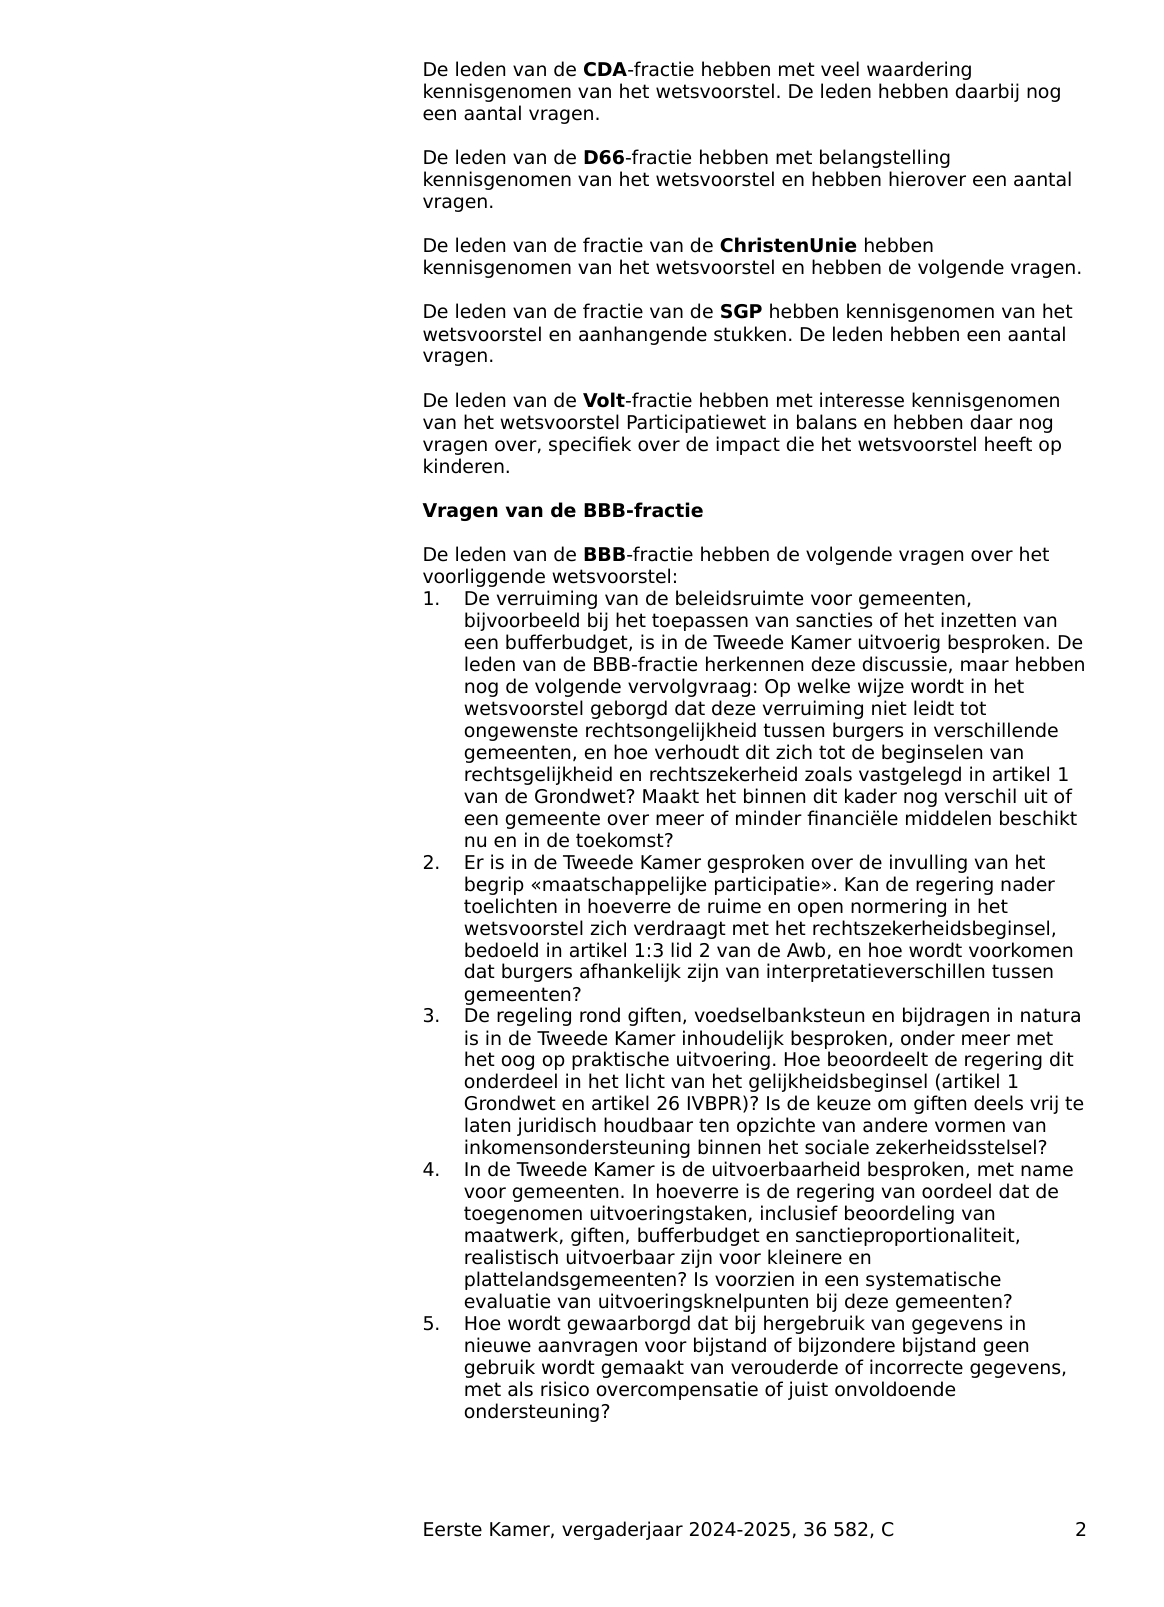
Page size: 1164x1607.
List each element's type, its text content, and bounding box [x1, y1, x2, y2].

text 5. Hoe wordt gewaarborgd dat bij hergebruik van gegevens in nieuwe aanvragen voor bijstand of bijzondere bijstand geen gebruik wordt gemaakt van verouderde of incorrecte gegevens, met als risico overcompensatie of juist onvoldoende ondersteuning? [422, 1313, 1087, 1423]
subtitle Vragen van de BBB-fractie [422, 500, 1087, 522]
text 3. De regeling rond giften, voedselbanksteun en bijdragen in natura is in de Tweede Kamer inhoudelijk besproken, onder meer met het oog op praktische uitvoering. Hoe beoordeelt de regering dit onderdeel in het licht van het gelijkheidsbeginsel (artikel 1 Grondwet en artikel 26 IVBPR)? Is de keuze om giften deels vrij te laten juridisch houdbaar ten opzichte van andere vormen van inkomensondersteuning binnen het sociale zekerheidsstelsel? [422, 1005, 1087, 1159]
text 1. De verruiming van de beleidsruimte voor gemeenten, bijvoorbeeld bij het toepassen van sancties of het inzetten van een bufferbudget, is in de Tweede Kamer uitvoerig besproken. De leden van de BBB-fractie herkennen deze discussie, maar hebben nog de volgende vervolgvraag: Op welke wijze wordt in het wetsvoorstel geborgd dat deze verruiming niet leidt tot ongewenste rechtsongelijkheid tussen burgers in verschillende gemeenten, en hoe verhoudt dit zich tot de beginselen van rechtsgelijkheid en rechtszekerheid zoals vastgelegd in artikel 1 van de Grondwet? Maakt het binnen dit kader nog verschil uit of een gemeente over meer of minder financiële middelen beschikt nu en in de toekomst? [422, 588, 1087, 852]
text De leden van de BBB-fractie hebben de volgende vragen over het voorliggende wetsvoorstel: [422, 544, 1087, 588]
text De leden van de fractie van de ChristenUnie hebben kennisgenomen van het wetsvoorstel en hebben de volgende vragen. [422, 235, 1087, 279]
text 2. Er is in de Tweede Kamer gesproken over de invulling van het begrip «maatschappelijke participatie». Kan de regering nader toelichten in hoeverre de ruime en open normering in het wetsvoorstel zich verdraagt met het rechtszekerheidsbeginsel, bedoeld in artikel 1:3 lid 2 van de Awb, en hoe wordt voorkomen dat burgers afhankelijk zijn van interpretatieverschillen tussen gemeenten? [422, 852, 1087, 1005]
text De leden van de fractie van de SGP hebben kennisgenomen van het wetsvoorstel en aanhangende stukken. De leden hebben een aantal vragen. [422, 301, 1087, 367]
text De leden van de D66-fractie hebben met belangstelling kennisgenomen van het wetsvoorstel en hebben hierover een aantal vragen. [422, 147, 1087, 213]
text De leden van de Volt-fractie hebben met interesse kennisgenomen van het wetsvoorstel Participatiewet in balans en hebben daar nog vragen over, specifiek over de impact die het wetsvoorstel heeft op kinderen. [422, 389, 1087, 477]
text 4. In de Tweede Kamer is de uitvoerbaarheid besproken, met name voor gemeenten. In hoeverre is de regering van oordeel dat de toegenomen uitvoeringstaken, inclusief beoordeling van maatwerk, giften, bufferbudget en sanctieproportionaliteit, realistisch uitvoerbaar zijn voor kleinere en plattelandsgemeenten? Is voorzien in een systematische evaluatie van uitvoeringsknelpunten bij deze gemeenten? [422, 1159, 1087, 1313]
text De leden van de CDA-fractie hebben met veel waardering kennisgenomen van het wetsvoorstel. De leden hebben daarbij nog een aantal vragen. [422, 59, 1087, 125]
